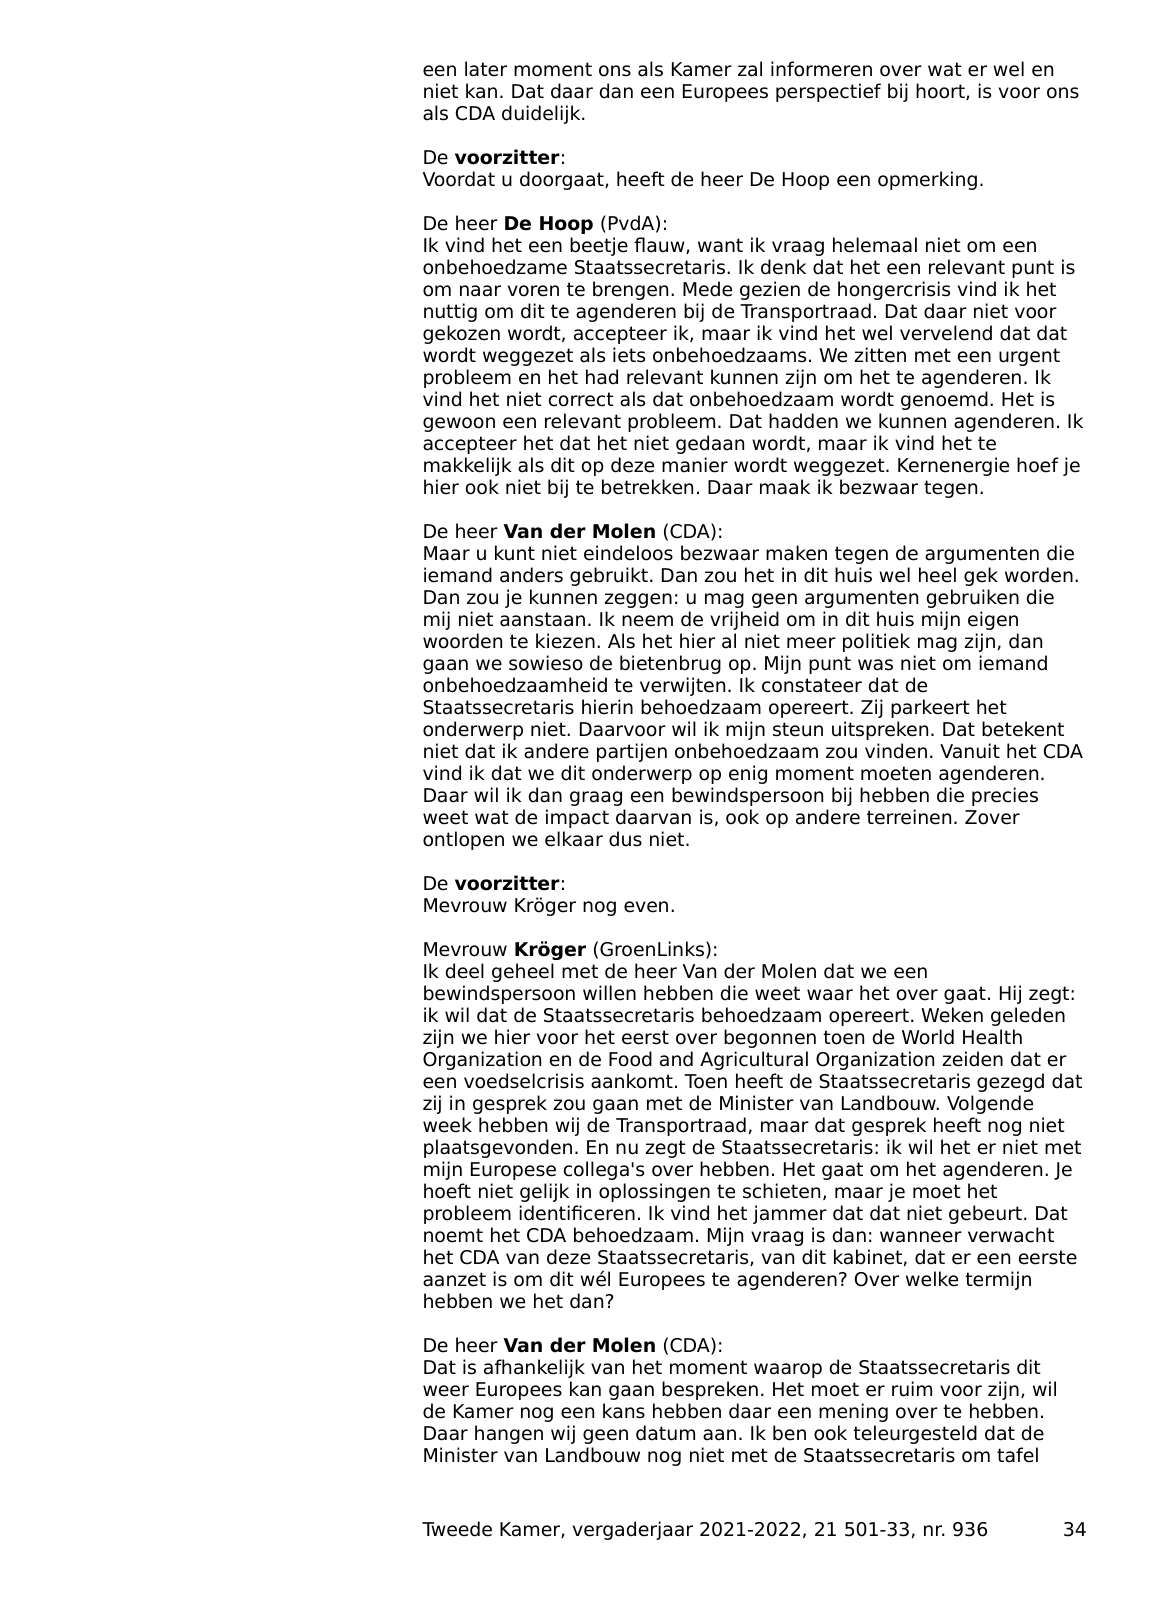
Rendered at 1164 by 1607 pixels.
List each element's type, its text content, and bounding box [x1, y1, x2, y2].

text De heer Van der Molen (CDA): [422, 1335, 1087, 1357]
text Ik deel geheel met de heer Van der Molen dat we een bewindspersoon willen hebben die weet waar het over gaat. Hij zegt: ik wil dat de Staatssecretaris behoedzaam opereert. Weken geleden zijn we hier voor het eerst over begonnen toen de World Health Organization en de Food and Agricultural Organization zeiden dat er een voedselcrisis aankomt. Toen heeft de Staatssecretaris gezegd dat zij in gesprek zou gaan met de Minister van Landbouw. Volgende week hebben wij de Transportraad, maar dat gesprek heeft nog niet plaatsgevonden. En nu zegt de Staatssecretaris: ik wil het er niet met mijn Europese collega's over hebben. Het gaat om het agenderen. Je hoeft niet gelijk in oplossingen te schieten, maar je moet het probleem identificeren. Ik vind het jammer dat dat niet gebeurt. Dat noemt het CDA behoedzaam. Mijn vraag is dan: wanneer verwacht het CDA van deze Staatssecretaris, van dit kabinet, dat er een eerste aanzet is om dit wél Europees te agenderen? Over welke termijn hebben we het dan? [422, 961, 1087, 1313]
text De heer De Hoop (PvdA): [422, 213, 1087, 235]
text De voorzitter: [422, 873, 1087, 895]
text De voorzitter: [422, 147, 1087, 169]
text Mevrouw Kröger (GroenLinks): [422, 939, 1087, 961]
text Voordat u doorgaat, heeft de heer De Hoop een opmerking. [422, 169, 1087, 191]
text Ik vind het een beetje flauw, want ik vraag helemaal niet om een onbehoedzame Staatssecretaris. Ik denk dat het een relevant punt is om naar voren te brengen. Mede gezien de hongercrisis vind ik het nuttig om dit te agenderen bij de Transportraad. Dat daar niet voor gekozen wordt, accepteer ik, maar ik vind het wel vervelend dat dat wordt weggezet als iets onbehoedzaams. We zitten met een urgent probleem en het had relevant kunnen zijn om het te agenderen. Ik vind het niet correct als dat onbehoedzaam wordt genoemd. Het is gewoon een relevant probleem. Dat hadden we kunnen agenderen. Ik accepteer het dat het niet gedaan wordt, maar ik vind het te makkelijk als dit op deze manier wordt weggezet. Kernenergie hoef je hier ook niet bij te betrekken. Daar maak ik bezwaar tegen. [422, 235, 1087, 499]
text Mevrouw Kröger nog even. [422, 895, 1087, 917]
text Dat is afhankelijk van het moment waarop de Staatssecretaris dit weer Europees kan gaan bespreken. Het moet er ruim voor zijn, wil de Kamer nog een kans hebben daar een mening over te hebben. Daar hangen wij geen datum aan. Ik ben ook teleurgesteld dat de Minister van Landbouw nog niet met de Staatssecretaris om tafel [422, 1357, 1087, 1467]
text een later moment ons als Kamer zal informeren over wat er wel en niet kan. Dat daar dan een Europees perspectief bij hoort, is voor ons als CDA duidelijk. [422, 59, 1087, 125]
text De heer Van der Molen (CDA): [422, 521, 1087, 543]
text Maar u kunt niet eindeloos bezwaar maken tegen de argumenten die iemand anders gebruikt. Dan zou het in dit huis wel heel gek worden. Dan zou je kunnen zeggen: u mag geen argumenten gebruiken die mij niet aanstaan. Ik neem de vrijheid om in dit huis mijn eigen woorden te kiezen. Als het hier al niet meer politiek mag zijn, dan gaan we sowieso de bietenbrug op. Mijn punt was niet om iemand onbehoedzaamheid te verwijten. Ik constateer dat de Staatssecretaris hierin behoedzaam opereert. Zij parkeert het onderwerp niet. Daarvoor wil ik mijn steun uitspreken. Dat betekent niet dat ik andere partijen onbehoedzaam zou vinden. Vanuit het CDA vind ik dat we dit onderwerp op enig moment moeten agenderen. Daar wil ik dan graag een bewindspersoon bij hebben die precies weet wat de impact daarvan is, ook op andere terreinen. Zover ontlopen we elkaar dus niet. [422, 543, 1087, 851]
